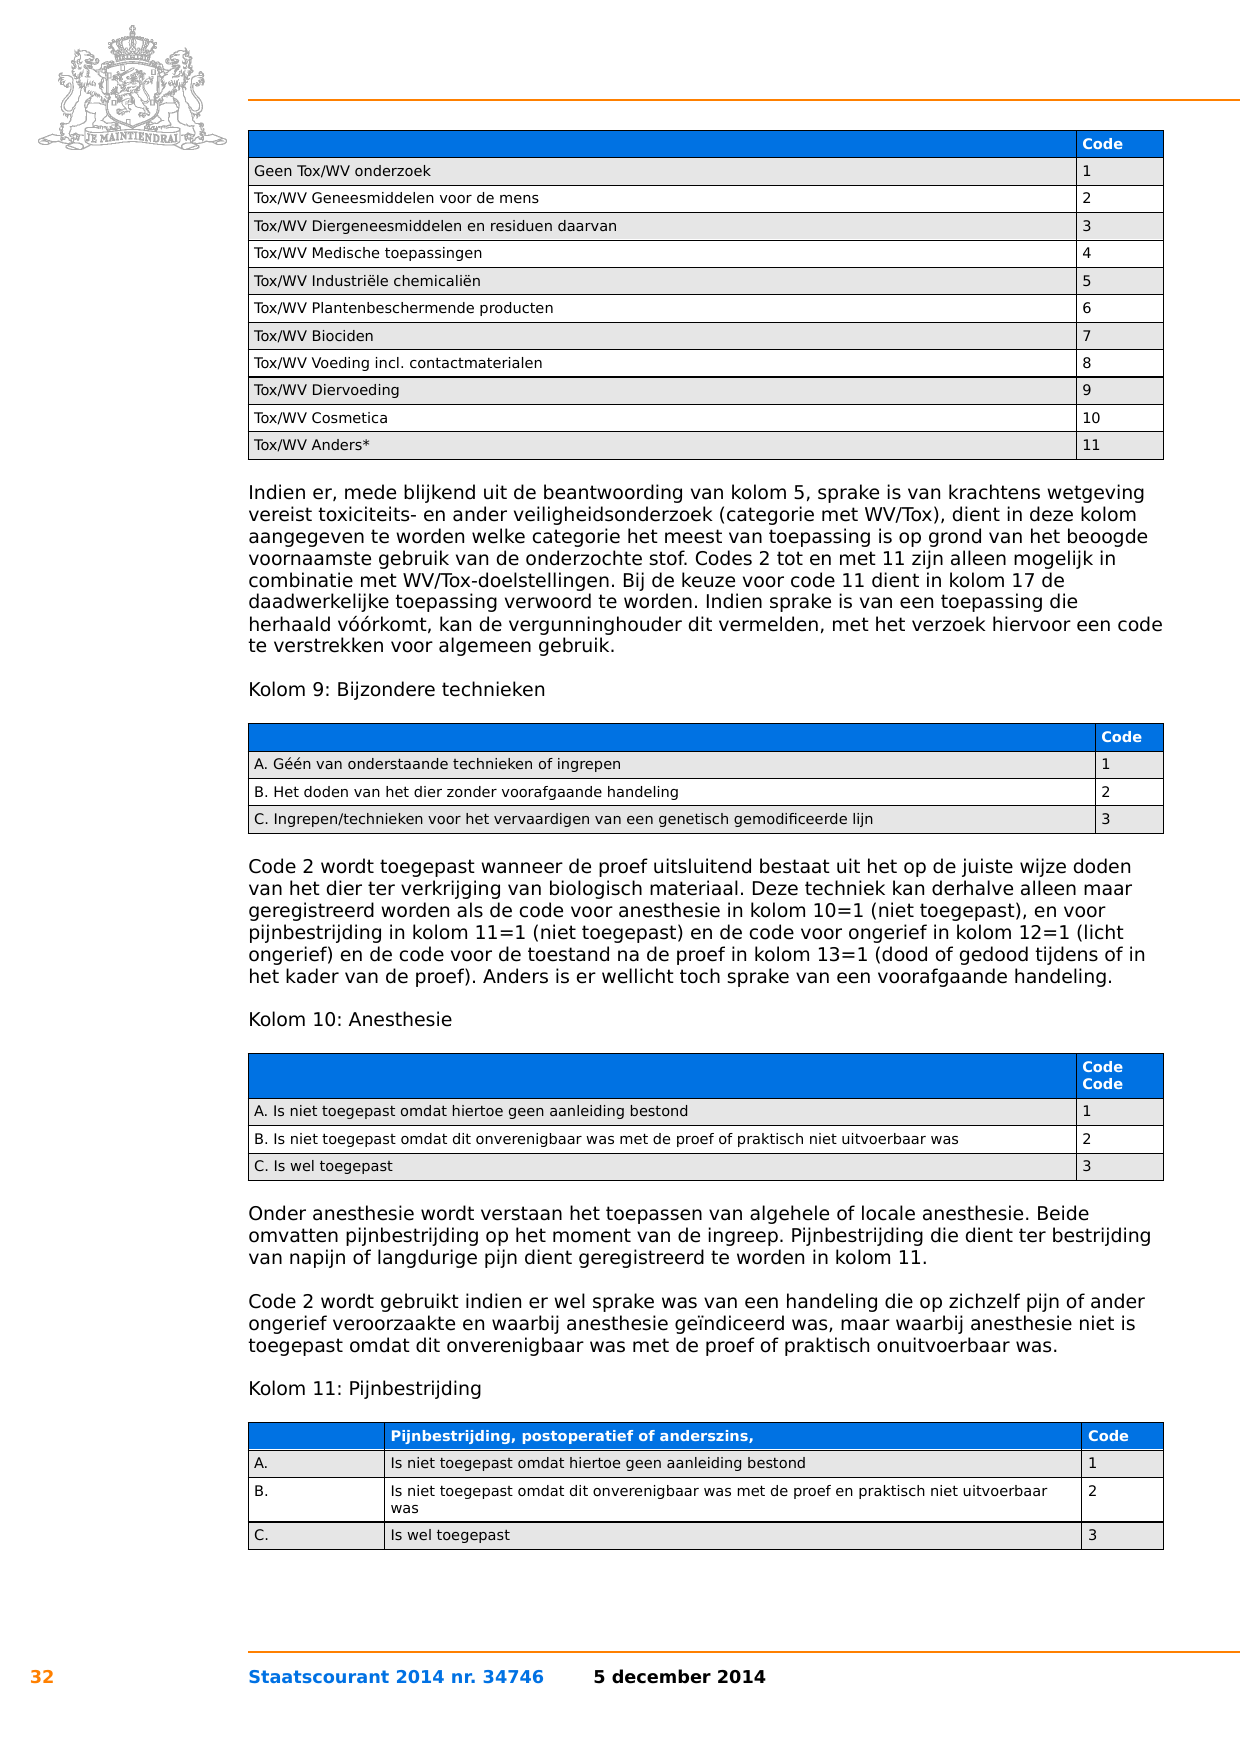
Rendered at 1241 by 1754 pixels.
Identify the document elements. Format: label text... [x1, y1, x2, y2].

table_cell Tox/WV Biociden [249, 323, 1076, 349]
table_cell 2 [1077, 186, 1163, 212]
table_header Code Code [1077, 1054, 1163, 1098]
table_cell C. [249, 1523, 384, 1549]
table_cell 1 [1082, 1451, 1163, 1477]
table_cell Is wel toegepast [385, 1523, 1081, 1549]
table_cell Tox/WV Geneesmiddelen voor de mens [249, 186, 1076, 212]
table_cell 10 [1077, 405, 1163, 431]
table_cell 5 [1077, 268, 1163, 294]
table_cell Tox/WV Anders* [249, 432, 1076, 459]
table_cell Geen Tox/WV onderzoek [249, 158, 1076, 185]
text Onder anesthesie wordt verstaan het toepassen van algehele of locale anesthesie. Beide omvatten pijnbestrijding op het moment van de ingreep. Pijnbestrijding die dient ter bestrijding van napijn of langdurige pijn dient geregistreerd te worden in kolom 11. [248, 1203, 1163, 1269]
text Code 2 wordt toegepast wanneer de proef uitsluitend bestaat uit het op de juiste wijze doden van het dier ter verkrijging van biologisch materiaal. Deze techniek kan derhalve alleen maar geregistreerd worden als de code voor anesthesie in kolom 10=1 (niet toegepast), en voor pijnbestrijding in kolom 11=1 (niet toegepast) en de code voor ongerief in kolom 12=1 (licht ongerief) en de code voor de toestand na de proef in kolom 13=1 (dood of gedood tijdens of in het kader van de proef). Anders is er wellicht toch sprake van een voorafgaande handeling. [248, 856, 1163, 987]
table_header Code [1082, 1423, 1163, 1449]
table_cell A. Is niet toegepast omdat hiertoe geen aanleiding bestond [249, 1099, 1076, 1125]
text Kolom 11: Pijnbestrijding [248, 1378, 1163, 1400]
table_header Code [1077, 131, 1163, 157]
table_cell 11 [1077, 432, 1163, 459]
table_cell Is niet toegepast omdat hiertoe geen aanleiding bestond [385, 1451, 1081, 1477]
table_header [249, 1054, 1076, 1098]
table_cell B. [249, 1478, 384, 1521]
table_header [249, 724, 1095, 751]
table_cell 8 [1077, 350, 1163, 376]
text Kolom 9: Bijzondere technieken [248, 679, 1163, 701]
table_cell Tox/WV Cosmetica [249, 405, 1076, 431]
table_cell 2 [1077, 1126, 1163, 1152]
table_cell Is niet toegepast omdat dit onverenigbaar was met de proef en praktisch niet uitvoerbaar was [385, 1478, 1081, 1521]
table_cell C. Is wel toegepast [249, 1154, 1076, 1180]
table_cell Tox/WV Plantenbeschermende producten [249, 295, 1076, 322]
table_header [249, 131, 1076, 157]
table_header Pijnbestrijding, postoperatief of anderszins, [385, 1423, 1081, 1449]
table_cell Tox/WV Industriële chemicaliën [249, 268, 1076, 294]
text Indien er, mede blijkend uit de beantwoording van kolom 5, sprake is van krachtens wetgeving vereist toxiciteits- en ander veiligheidsonderzoek (categorie met WV/Tox), dient in deze kolom aangegeven te worden welke categorie het meest van toepassing is op grond van het beoogde voornaamste gebruik van de onderzochte stof. Codes 2 tot en met 11 zijn alleen mogelijk in combinatie met WV/Tox-doelstellingen. Bij de keuze voor code 11 dient in kolom 17 de daadwerkelijke toepassing verwoord te worden. Indien sprake is van een toepassing die herhaald vóórkomt, kan de vergunninghouder dit vermelden, met het verzoek hiervoor een code te verstrekken voor algemeen gebruik. [248, 482, 1163, 657]
table_cell 6 [1077, 295, 1163, 322]
table_cell Tox/WV Diergeneesmiddelen en residuen daarvan [249, 213, 1076, 239]
table_cell 1 [1077, 1099, 1163, 1125]
table_cell 4 [1077, 241, 1163, 267]
table_cell Tox/WV Medische toepassingen [249, 241, 1076, 267]
text Code 2 wordt gebruikt indien er wel sprake was van een handeling die op zichzelf pijn of ander ongerief veroorzaakte en waarbij anesthesie geïndiceerd was, maar waarbij anesthesie niet is toegepast omdat dit onverenigbaar was met de proef of praktisch onuitvoerbaar was. [248, 1291, 1163, 1356]
text Kolom 10: Anesthesie [248, 1009, 1163, 1031]
table_cell 7 [1077, 323, 1163, 349]
table_cell B. Is niet toegepast omdat dit onverenigbaar was met de proef of praktisch niet uitvoerbaar was [249, 1126, 1076, 1152]
table_cell 2 [1096, 779, 1163, 805]
table_cell 9 [1077, 378, 1163, 404]
table_cell A. Géén van onderstaande technieken of ingrepen [249, 752, 1095, 778]
table_cell 3 [1077, 1154, 1163, 1180]
table_cell 3 [1082, 1523, 1163, 1549]
table_cell Tox/WV Diervoeding [249, 378, 1076, 404]
picture [38, 25, 227, 150]
table_header [249, 1423, 384, 1449]
table_cell C. Ingrepen/technieken voor het vervaardigen van een genetisch gemodificeerde lijn [249, 806, 1095, 833]
table_cell 1 [1096, 752, 1163, 778]
table_header Code [1096, 724, 1163, 751]
table_cell A. [249, 1451, 384, 1477]
table_cell B. Het doden van het dier zonder voorafgaande handeling [249, 779, 1095, 805]
table_cell Tox/WV Voeding incl. contactmaterialen [249, 350, 1076, 376]
table_cell 3 [1096, 806, 1163, 833]
table_cell 3 [1077, 213, 1163, 239]
table_cell 1 [1077, 158, 1163, 185]
table_cell 2 [1082, 1478, 1163, 1521]
